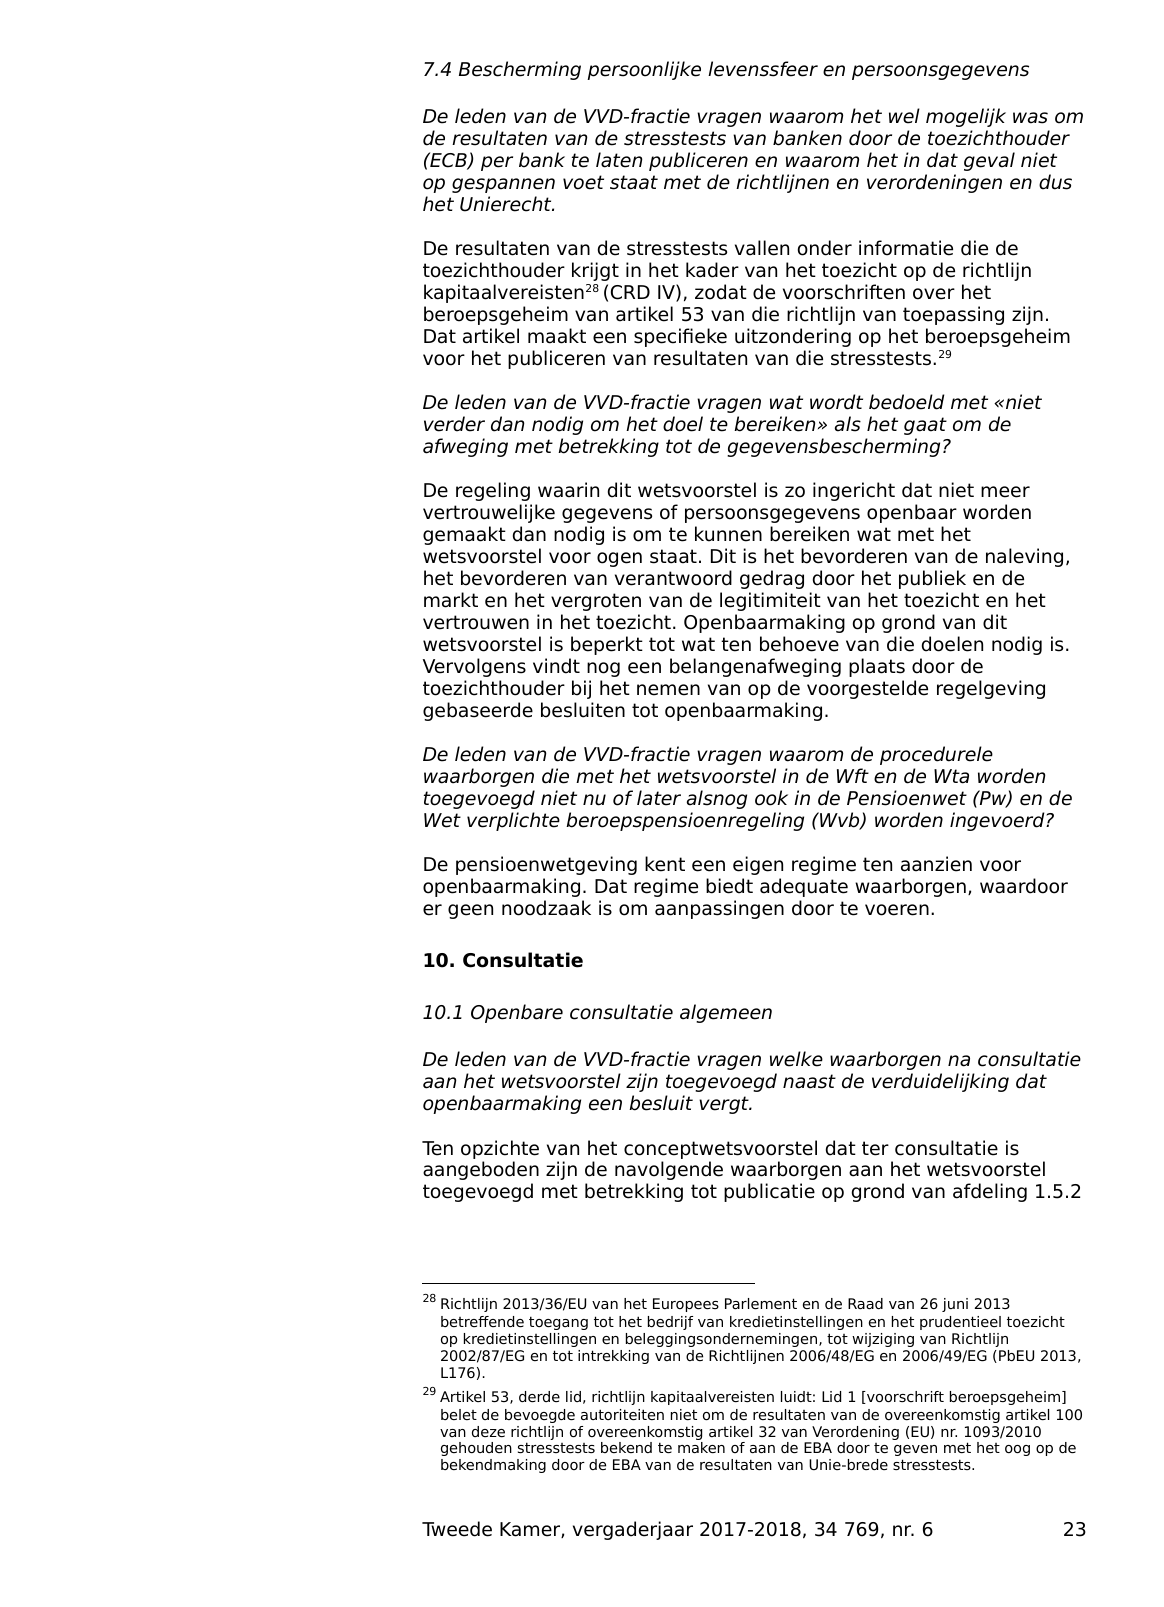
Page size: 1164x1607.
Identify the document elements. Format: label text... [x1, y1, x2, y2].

text De resultaten van de stresstests vallen onder informatie die de toezichthouder krijgt in het kader van het toezicht op de richtlijn kapitaalvereisten(CRD IV), zodat de voorschriften over het beroepsgeheim van artikel 53 van die richtlijn van toepassing zijn. Dat artikel maakt een specifieke uitzondering op het beroepsgeheim voor het publiceren van resultaten van die stresstests. [422, 238, 1087, 370]
text De leden van de VVD-fractie vragen waarom het wel mogelijk was om de resultaten van de stresstests van banken door de toezichthouder (ECB) per bank te laten publiceren en waarom het in dat geval niet op gespannen voet staat met de richtlijnen en verordeningen en dus het Unierecht. [422, 106, 1087, 216]
text Richtlijn 2013/36/EU van het Europees Parlement en de Raad van 26 juni 2013 betreffende toegang tot het bedrijf van kredietinstellingen en het prudentieel toezicht op kredietinstellingen en beleggingsondernemingen, tot wijziging van Richtlijn 2002/87/EG en tot intrekking van de Richtlijnen 2006/48/EG en 2006/49/EG (PbEU 2013, L176). [422, 1292, 1087, 1382]
subtitle 10. Consultatie [422, 950, 1087, 972]
text Ten opzichte van het conceptwetsvoorstel dat ter consultatie is aangeboden zijn de navolgende waarborgen aan het wetsvoorstel toegevoegd met betrekking tot publicatie op grond van afdeling 1.5.2 [422, 1137, 1087, 1203]
text De leden van de VVD-fractie vragen waarom de procedurele waarborgen die met het wetsvoorstel in de Wft en de Wta worden toegevoegd niet nu of later alsnog ook in de Pensioenwet (Pw) en de Wet verplichte beroepspensioenregeling (Wvb) worden ingevoerd? [422, 744, 1087, 832]
text Artikel 53, derde lid, richtlijn kapitaalvereisten luidt: Lid 1 [voorschrift beroepsgeheim] belet de bevoegde autoriteiten niet om de resultaten van de overeenkomstig artikel 100 van deze richtlijn of overeenkomstig artikel 32 van Verordening (EU) nr. 1093/2010 gehouden stresstests bekend te maken of aan de EBA door te geven met het oog op de bekendmaking door de EBA van de resultaten van Unie-brede stresstests. [422, 1385, 1087, 1474]
text De regeling waarin dit wetsvoorstel is zo ingericht dat niet meer vertrouwelijke gegevens of persoonsgegevens openbaar worden gemaakt dan nodig is om te kunnen bereiken wat met het wetsvoorstel voor ogen staat. Dit is het bevorderen van de naleving, het bevorderen van verantwoord gedrag door het publiek en de markt en het vergroten van de legitimiteit van het toezicht en het vertrouwen in het toezicht. Openbaarmaking op grond van dit wetsvoorstel is beperkt tot wat ten behoeve van die doelen nodig is. Vervolgens vindt nog een belangenafweging plaats door de toezichthouder bij het nemen van op de voorgestelde regelgeving gebaseerde besluiten tot openbaarmaking. [422, 480, 1087, 722]
text De pensioenwetgeving kent een eigen regime ten aanzien voor openbaarmaking. Dat regime biedt adequate waarborgen, waardoor er geen noodzaak is om aanpassingen door te voeren. [422, 854, 1087, 920]
text De leden van de VVD-fractie vragen welke waarborgen na consultatie aan het wetsvoorstel zijn toegevoegd naast de verduidelijking dat openbaarmaking een besluit vergt. [422, 1049, 1087, 1115]
subtitle 10.1 Openbare consultatie algemeen [422, 1002, 1087, 1024]
text De leden van de VVD-fractie vragen wat wordt bedoeld met «niet verder dan nodig om het doel te bereiken» als het gaat om de afweging met betrekking tot de gegevensbescherming? [422, 392, 1087, 458]
subtitle 7.4 Bescherming persoonlijke levenssfeer en persoonsgegevens [422, 59, 1087, 81]
